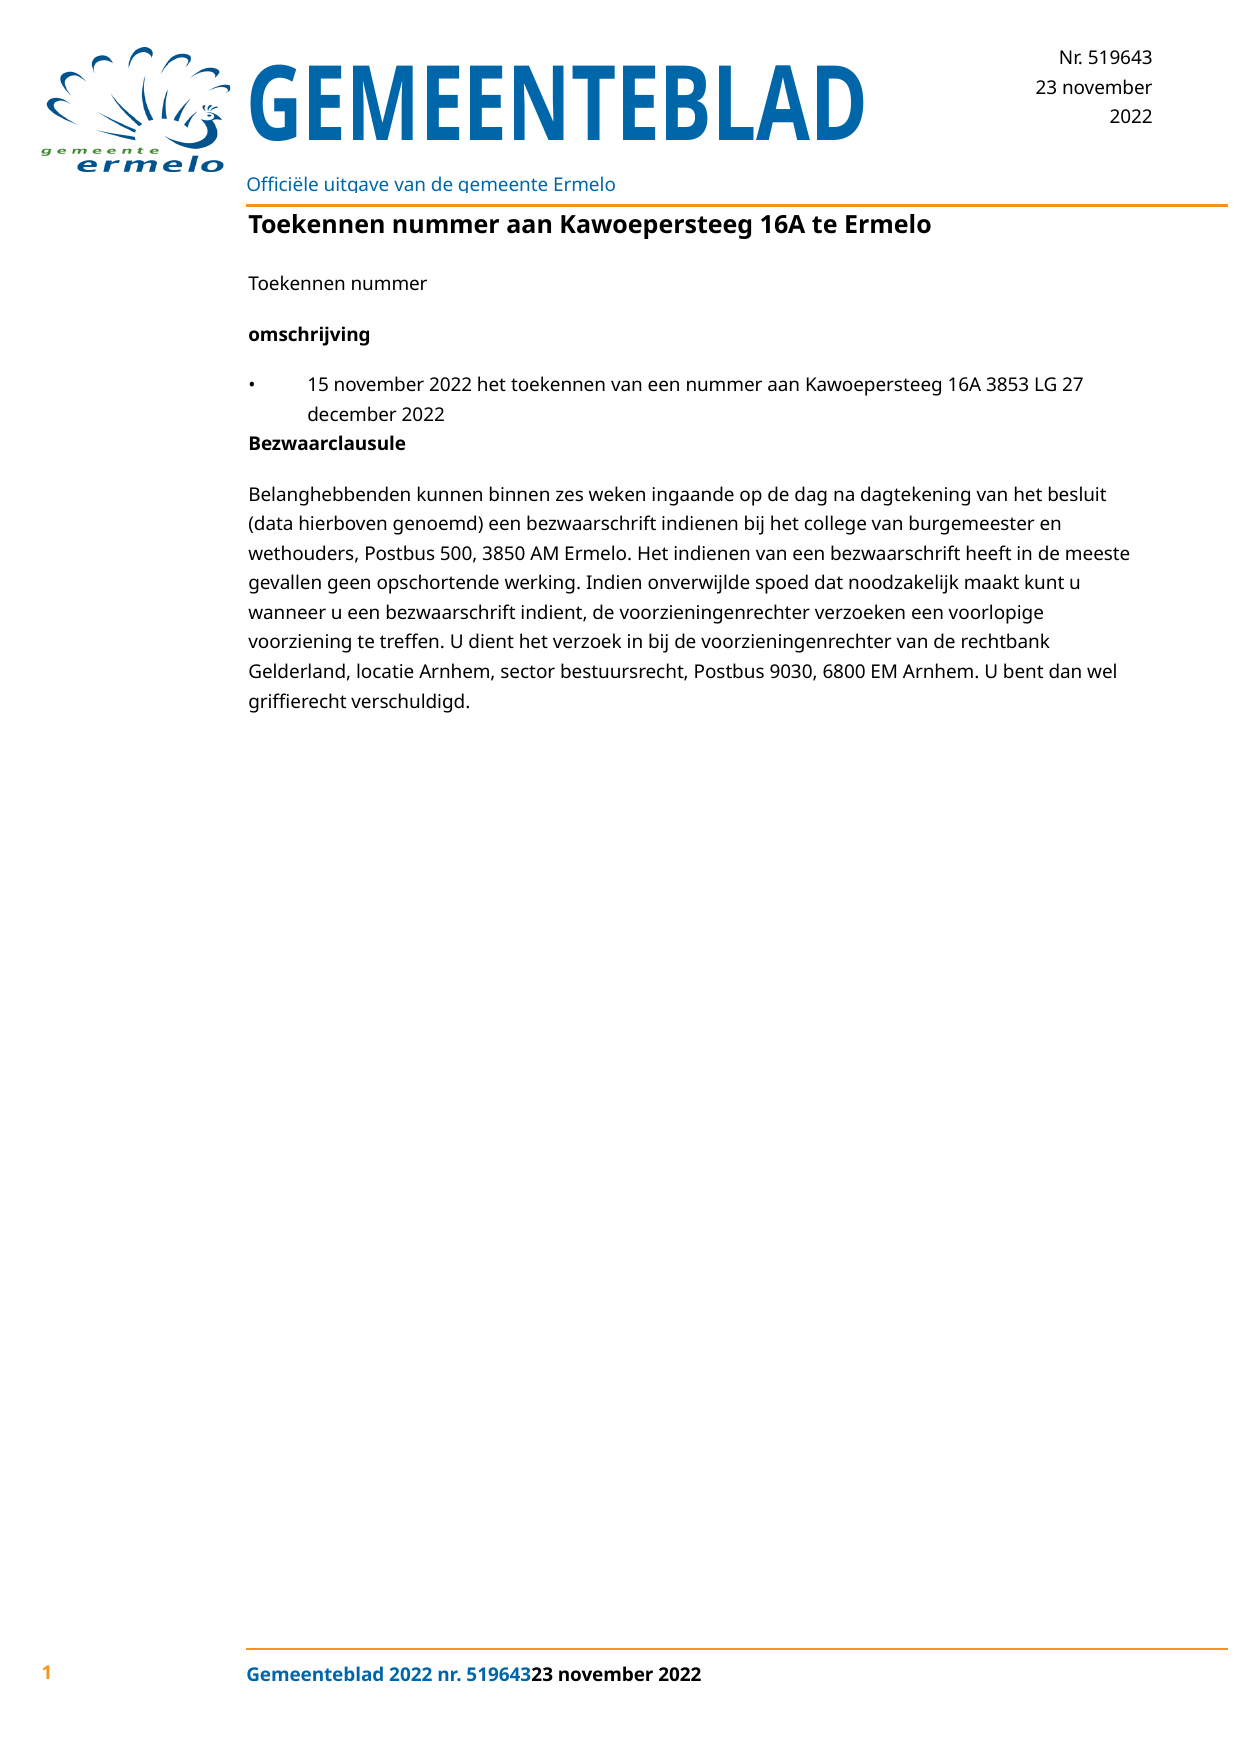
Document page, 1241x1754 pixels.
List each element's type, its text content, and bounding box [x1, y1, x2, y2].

list 15 november 2022 het toekennen van een nummer aan Kawoepersteeg 16A 3853 LG 27 december 2022 [248, 371, 1152, 426]
text Toekennen nummer [248, 270, 1152, 296]
text Bezwaarclausule [248, 430, 1152, 456]
text Toekennen nummer aan Kawoepersteeg 16A te Ermelo [248, 207, 1152, 241]
text omschrijving [248, 321, 1152, 346]
text Belanghebbenden kunnen binnen zes weken ingaande op de dag na dagtekening van het besluit (data hierboven genoemd) een bezwaarschrift indienen bij het college van burgemeester en wethouders, Postbus 500, 3850 AM Ermelo. Het indienen van een bezwaarschrift heeft in de meeste gevallen geen opschortende werking. Indien onverwijlde spoed dat noodzakelijk maakt kunt u wanneer u een bezwaarschrift indient, de voorzieningenrechter verzoeken een voorlopige voorziening te treffen. U dient het verzoek in bij de voorzieningenrechter van de rechtbank Gelderland, locatie Arnhem, sector bestuursrecht, Postbus 9030, 6800 EM Arnhem. U bent dan wel griffierecht verschuldigd. [248, 481, 1152, 713]
picture [41, 47, 231, 172]
